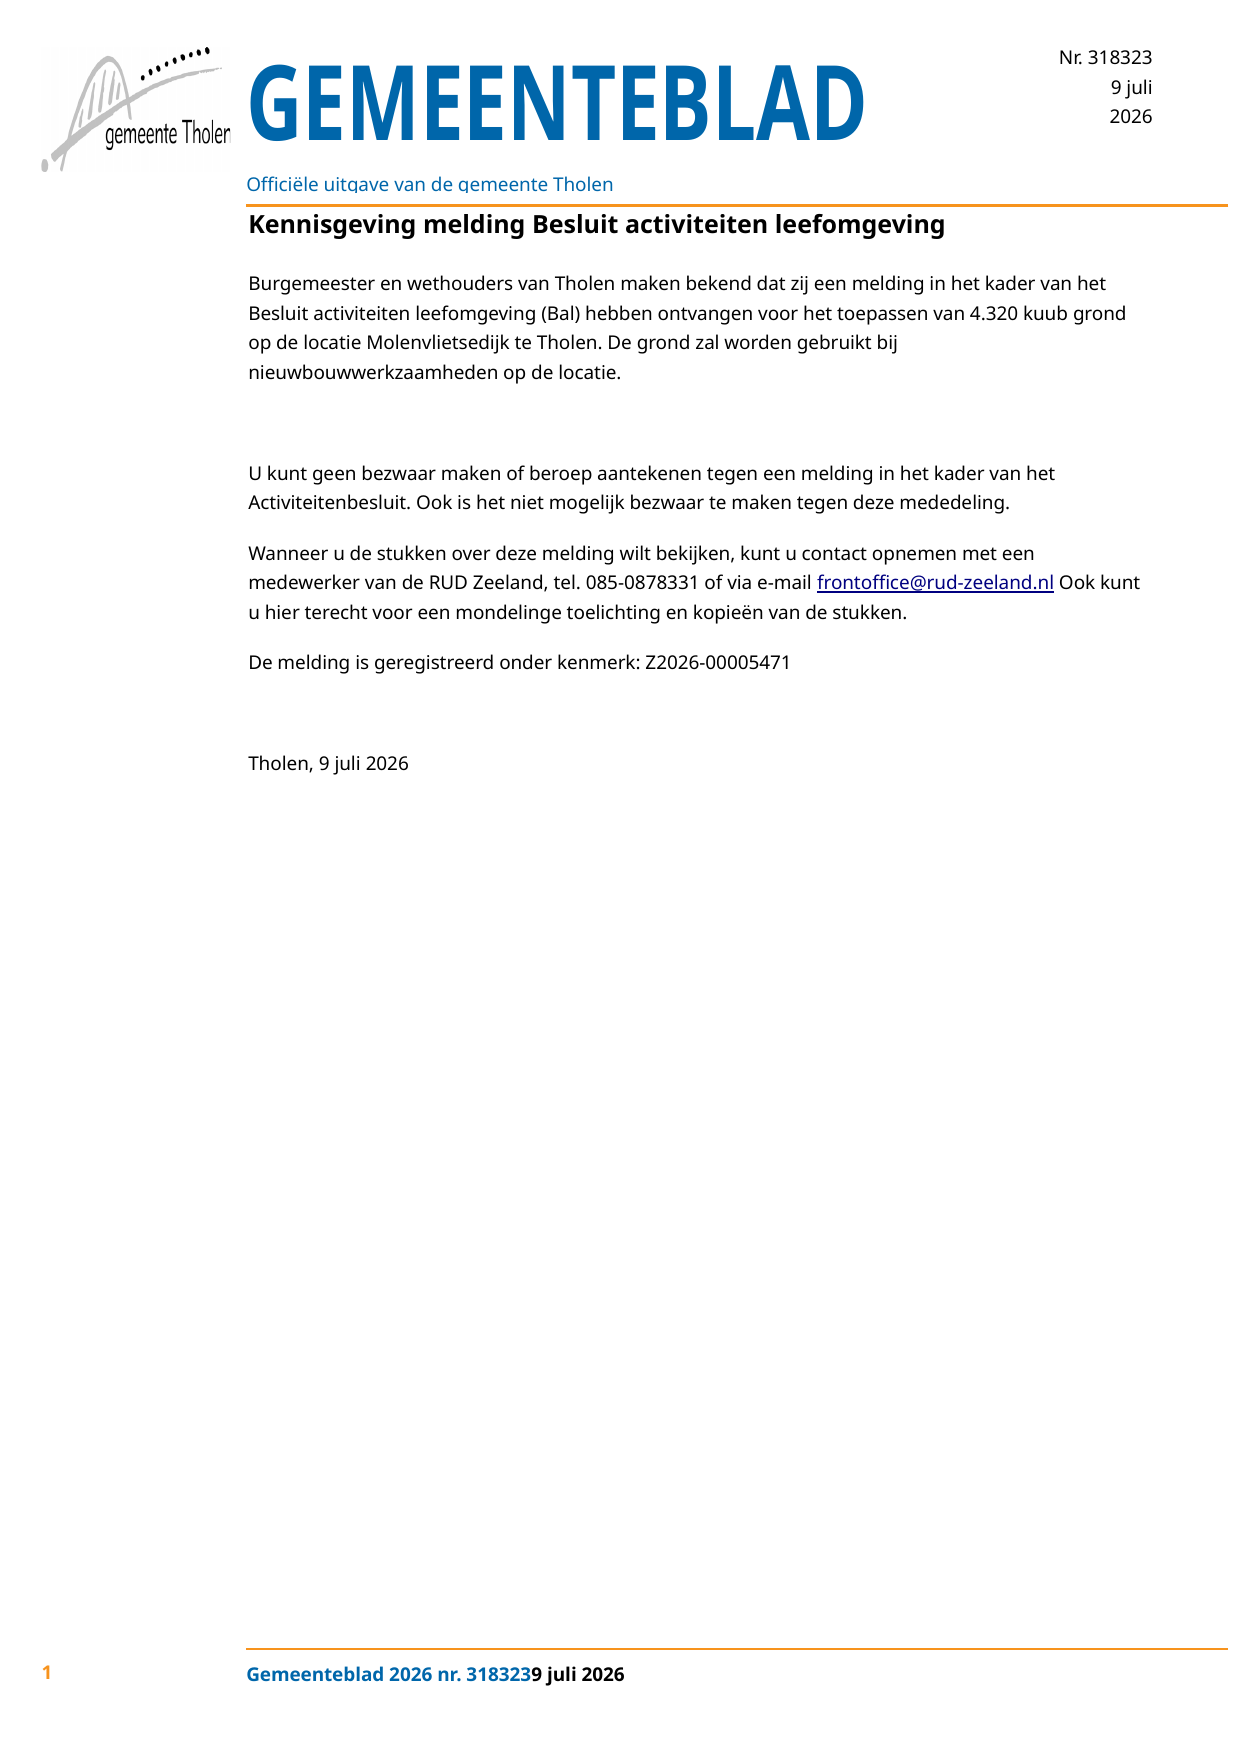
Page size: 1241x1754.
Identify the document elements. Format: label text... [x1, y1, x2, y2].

text Burgemeester en wethouders van Tholen maken bekend dat zij een melding in het kader van het Besluit activiteiten leefomgeving (Bal) hebben ontvangen voor het toepassen van 4.320 kuub grond op de locatie Molenvlietsedijk te Tholen. De grond zal worden gebruikt bij nieuwbouwwerkzaamheden op de locatie. [248, 270, 1152, 385]
text Kennisgeving melding Besluit activiteiten leefomgeving [248, 207, 1152, 241]
text Wanneer u de stukken over deze melding wilt bekijken, kunt u contact opnemen met een medewerker van de RUD Zeeland, tel. 085-0878331 of via e-mail frontoffice@rud-zeeland.nl Ook kunt u hier terecht voor een mondelinge toelichting en kopieën van de stukken. [248, 540, 1152, 625]
text De melding is geregistreerd onder kenmerk: Z2026-00005471 [248, 649, 1152, 675]
picture [41, 47, 231, 172]
text U kunt geen bezwaar maken of beroep aantekenen tegen een melding in het kader van het Activiteitenbesluit. Ook is het niet mogelijk bezwaar te maken tegen deze mededeling. [248, 460, 1152, 515]
text Tholen, 9 juli 2026 [248, 750, 1152, 776]
